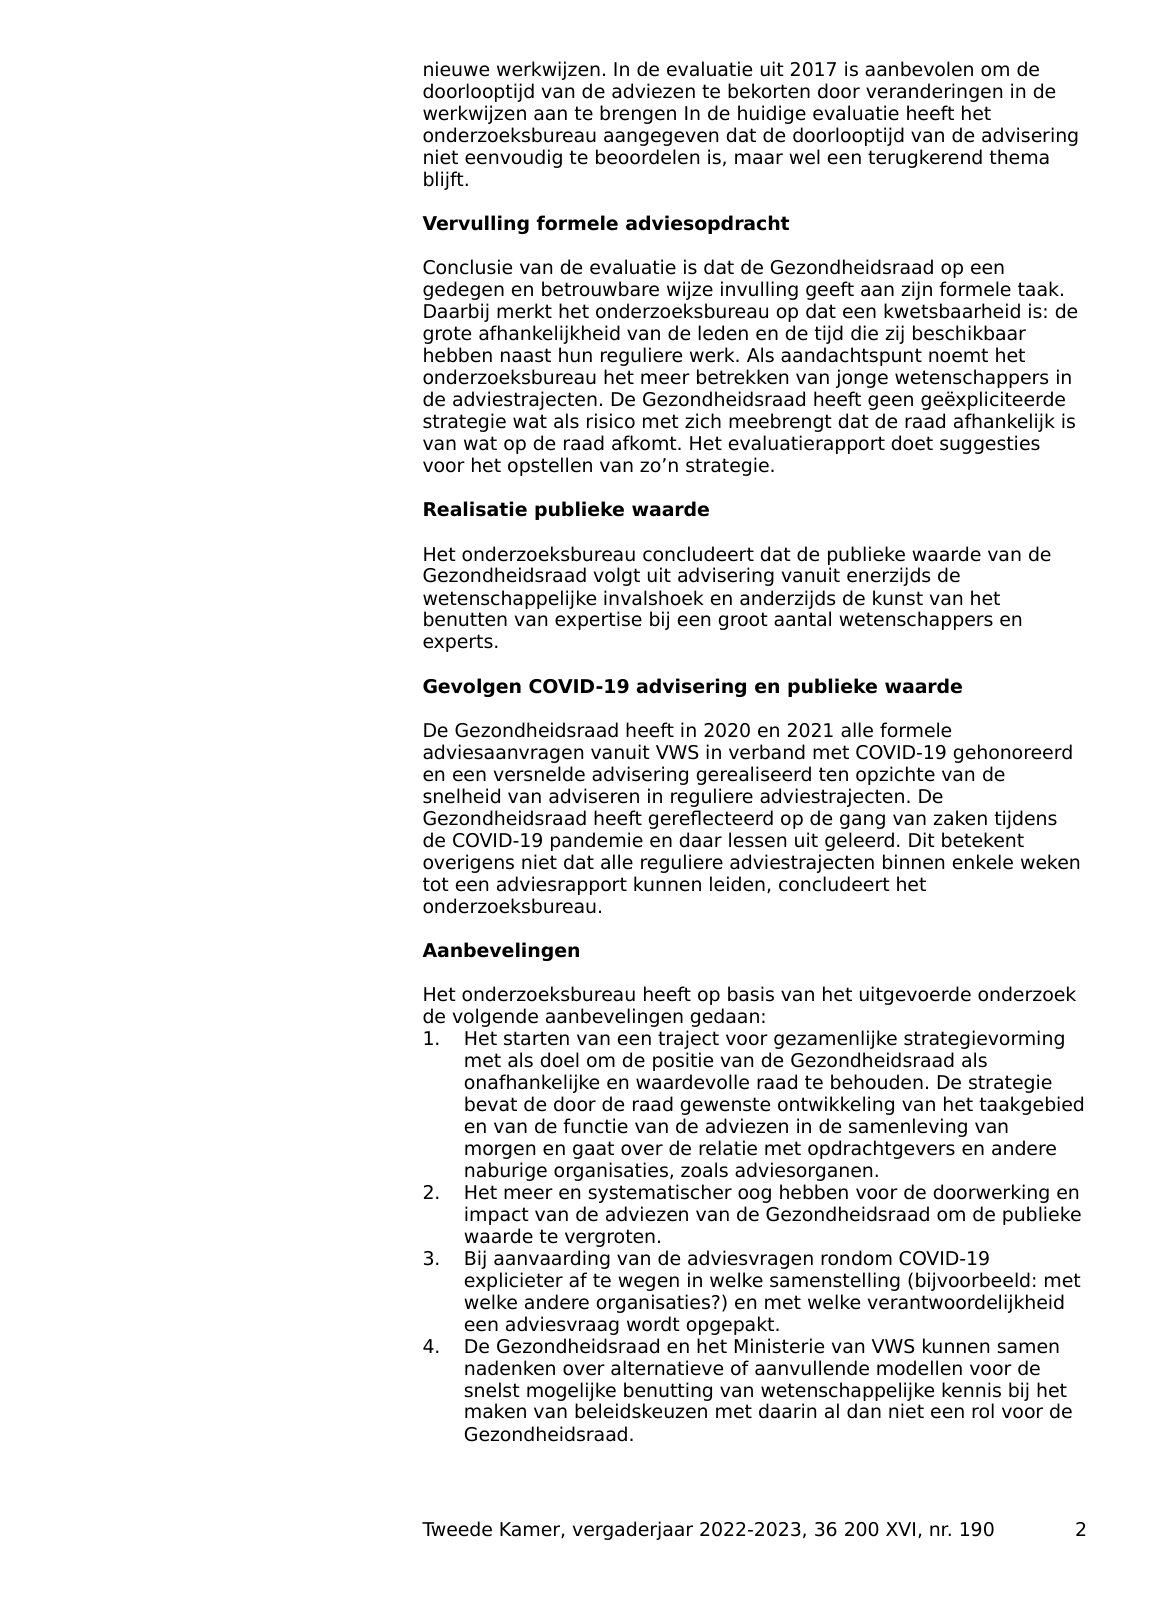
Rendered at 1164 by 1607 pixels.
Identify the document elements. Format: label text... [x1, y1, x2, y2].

subtitle Aanbevelingen [422, 940, 1087, 962]
subtitle Vervulling formele adviesopdracht [422, 213, 1087, 235]
text 2. Het meer en systematischer oog hebben voor de doorwerking en impact van de adviezen van de Gezondheidsraad om de publieke waarde te vergroten. [422, 1182, 1087, 1248]
subtitle Gevolgen COVID-19 advisering en publieke waarde [422, 676, 1087, 697]
text 4. De Gezondheidsraad en het Ministerie van VWS kunnen samen nadenken over alternatieve of aanvullende modellen voor de snelst mogelijke benutting van wetenschappelijke kennis bij het maken van beleidskeuzen met daarin al dan niet een rol voor de Gezondheidsraad. [422, 1336, 1087, 1445]
subtitle Realisatie publieke waarde [422, 499, 1087, 521]
text 3. Bij aanvaarding van de adviesvragen rondom COVID-19 explicieter af te wegen in welke samenstelling (bijvoorbeeld: met welke andere organisaties?) en met welke verantwoordelijkheid een adviesvraag wordt opgepakt. [422, 1248, 1087, 1336]
text 1. Het starten van een traject voor gezamenlijke strategievorming met als doel om de positie van de Gezondheidsraad als onafhankelijke en waardevolle raad te behouden. De strategie bevat de door de raad gewenste ontwikkeling van het taakgebied en van de functie van de adviezen in de samenleving van morgen en gaat over de relatie met opdrachtgevers en andere naburige organisaties, zoals adviesorganen. [422, 1028, 1087, 1182]
text Het onderzoeksbureau concludeert dat de publieke waarde van de Gezondheidsraad volgt uit advisering vanuit enerzijds de wetenschappelijke invalshoek en anderzijds de kunst van het benutten van expertise bij een groot aantal wetenschappers en experts. [422, 543, 1087, 653]
text Conclusie van de evaluatie is dat de Gezondheidsraad op een gedegen en betrouwbare wijze invulling geeft aan zijn formele taak. Daarbij merkt het onderzoeksbureau op dat een kwetsbaarheid is: de grote afhankelijkheid van de leden en de tijd die zij beschikbaar hebben naast hun reguliere werk. Als aandachtspunt noemt het onderzoeksbureau het meer betrekken van jonge wetenschappers in de adviestrajecten. De Gezondheidsraad heeft geen geëxpliciteerde strategie wat als risico met zich meebrengt dat de raad afhankelijk is van wat op de raad afkomt. Het evaluatierapport doet suggesties voor het opstellen van zo’n strategie. [422, 257, 1087, 477]
text Het onderzoeksbureau heeft op basis van het uitgevoerde onderzoek de volgende aanbevelingen gedaan: [422, 984, 1087, 1028]
text De Gezondheidsraad heeft in 2020 en 2021 alle formele adviesaanvragen vanuit VWS in verband met COVID-19 gehonoreerd en een versnelde advisering gerealiseerd ten opzichte van de snelheid van adviseren in reguliere adviestrajecten. De Gezondheidsraad heeft gereflecteerd op de gang van zaken tijdens de COVID-19 pandemie en daar lessen uit geleerd. Dit betekent overigens niet dat alle reguliere adviestrajecten binnen enkele weken tot een adviesrapport kunnen leiden, concludeert het onderzoeksbureau. [422, 720, 1087, 917]
text nieuwe werkwijzen. In de evaluatie uit 2017 is aanbevolen om de doorlooptijd van de adviezen te bekorten door veranderingen in de werkwijzen aan te brengen In de huidige evaluatie heeft het onderzoeksbureau aangegeven dat de doorlooptijd van de advisering niet eenvoudig te beoordelen is, maar wel een terugkerend thema blijft. [422, 59, 1087, 191]
